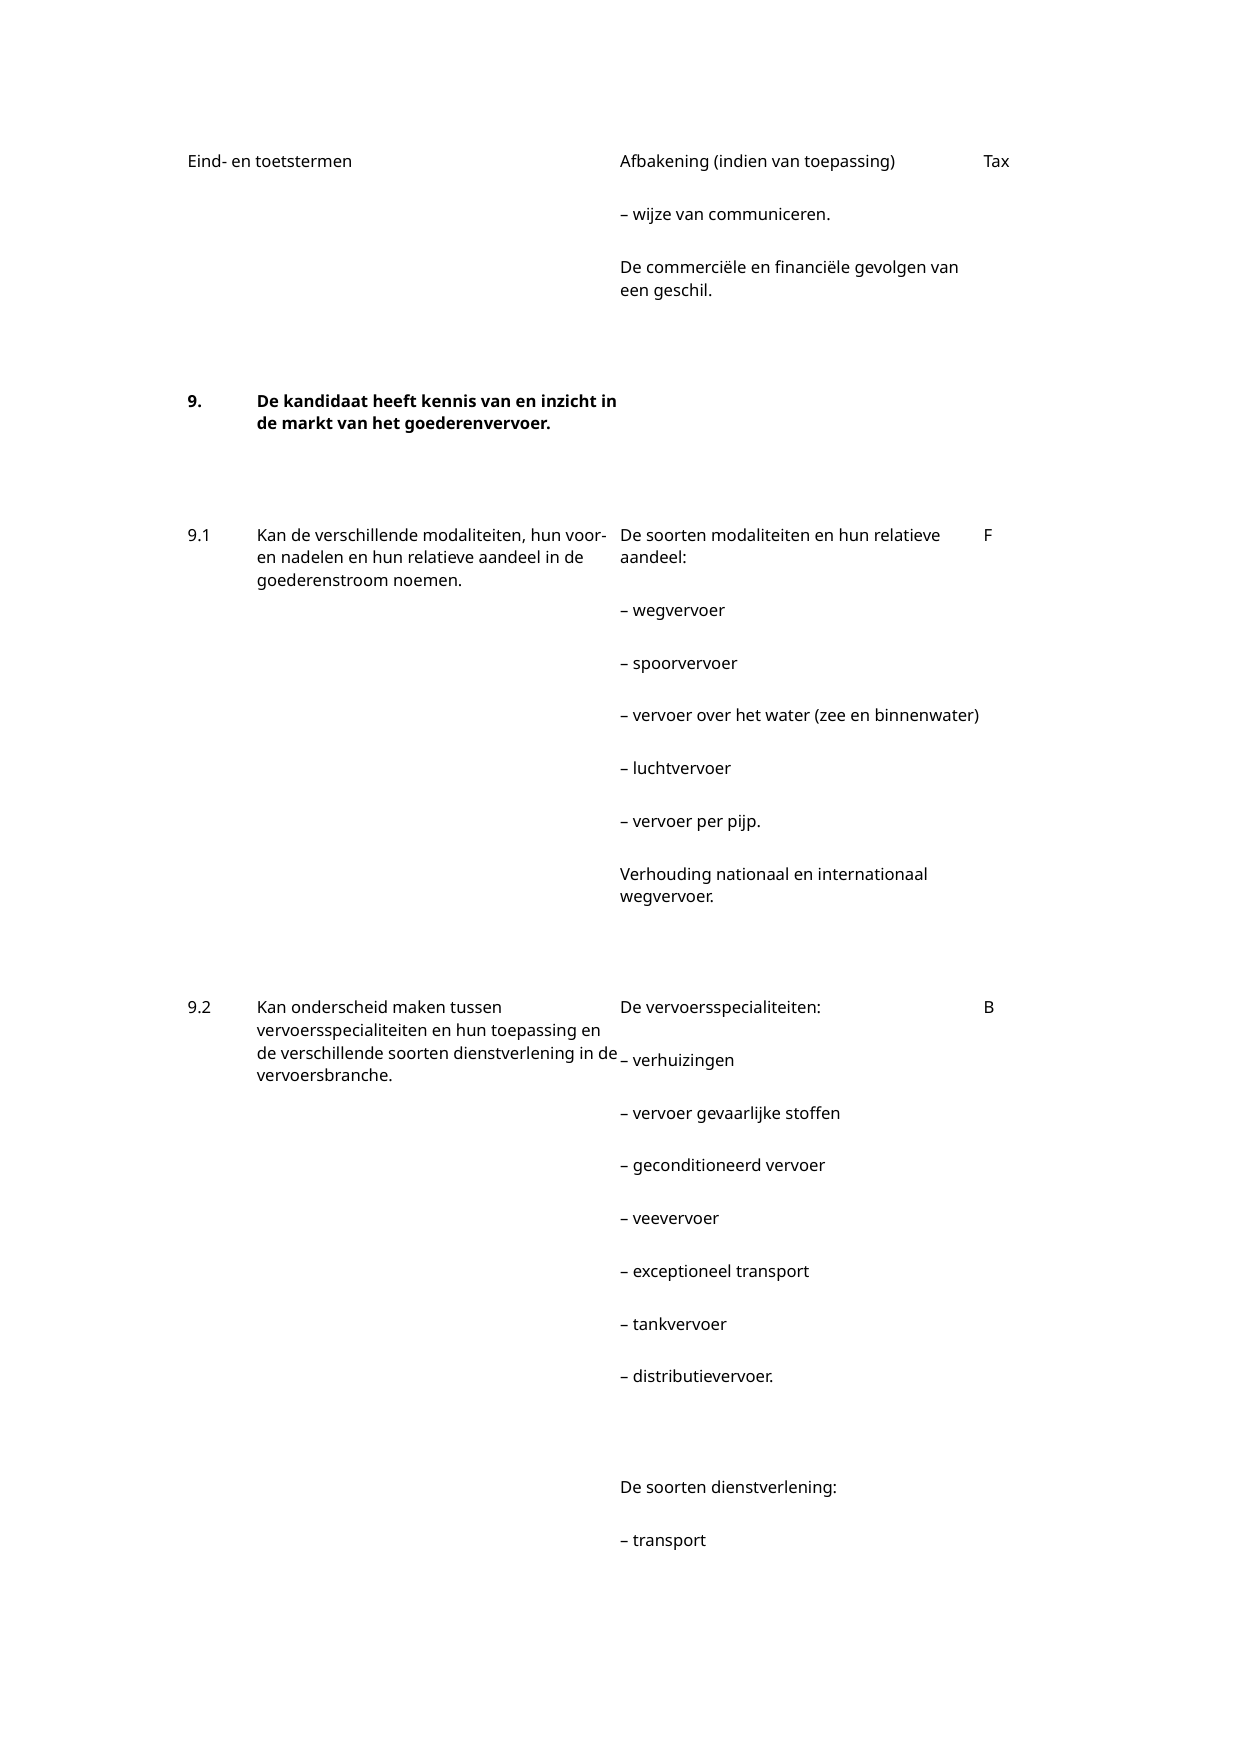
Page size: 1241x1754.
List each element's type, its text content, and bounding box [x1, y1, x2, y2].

table_cell [257, 938, 620, 996]
table_cell [620, 331, 983, 389]
table_cell [188, 331, 257, 389]
table_cell [620, 389, 983, 465]
table_cell [257, 1476, 620, 1581]
table_cell [983, 1476, 1053, 1581]
table_cell [257, 465, 620, 523]
table_cell – wijze van communiceren. De commerciële en financiële gevolgen van een geschil. [620, 203, 983, 331]
table_cell [188, 465, 257, 523]
table_cell [257, 203, 620, 331]
table_cell F [983, 523, 1053, 937]
table_cell [983, 938, 1053, 996]
table_cell [188, 938, 257, 996]
table_cell [983, 389, 1053, 465]
table_cell De vervoersspecialiteiten: – verhuizingen – vervoer gevaarlijke stoffen – geconditioneerd vervoer – veevervoer – exceptioneel transport – tankvervoer – distributievervoer. [620, 996, 983, 1418]
table_cell [257, 1418, 620, 1476]
table_cell 9.1 [188, 523, 257, 937]
table_header Eind- en toetstermen [188, 150, 620, 203]
table_cell De soorten dienstverlening: – transport [620, 1476, 983, 1581]
table_cell [983, 1418, 1053, 1476]
table_cell De kandidaat heeft kennis van en inzicht in de markt van het goederenvervoer. [257, 389, 620, 465]
table_cell [257, 331, 620, 389]
table_cell Kan onderscheid maken tussen vervoersspecialiteiten en hun toepassing en de verschillende soorten dienstverlening in de vervoersbranche. [257, 996, 620, 1418]
table_cell [983, 203, 1053, 331]
table_cell 9.2 [188, 996, 257, 1418]
table_cell [983, 331, 1053, 389]
table_cell Kan de verschillende modaliteiten, hun voor- en nadelen en hun relatieve aandeel in de goederenstroom noemen. [257, 523, 620, 937]
table_cell De soorten modaliteiten en hun relatieve aandeel: – wegvervoer – spoorvervoer – vervoer over het water (zee en binnenwater) – luchtvervoer – vervoer per pijp. Verhouding nationaal en internationaal wegvervoer. [620, 523, 983, 937]
table_header Tax [983, 150, 1053, 203]
table_cell 9. [188, 389, 257, 465]
table_cell [188, 203, 257, 331]
table_cell [620, 938, 983, 996]
table_cell [620, 1418, 983, 1476]
table_cell B [983, 996, 1053, 1418]
table_cell [188, 1476, 257, 1581]
table_cell [620, 465, 983, 523]
table_cell [983, 465, 1053, 523]
table_cell [188, 1418, 257, 1476]
table_header Afbakening (indien van toepassing) [620, 150, 983, 203]
